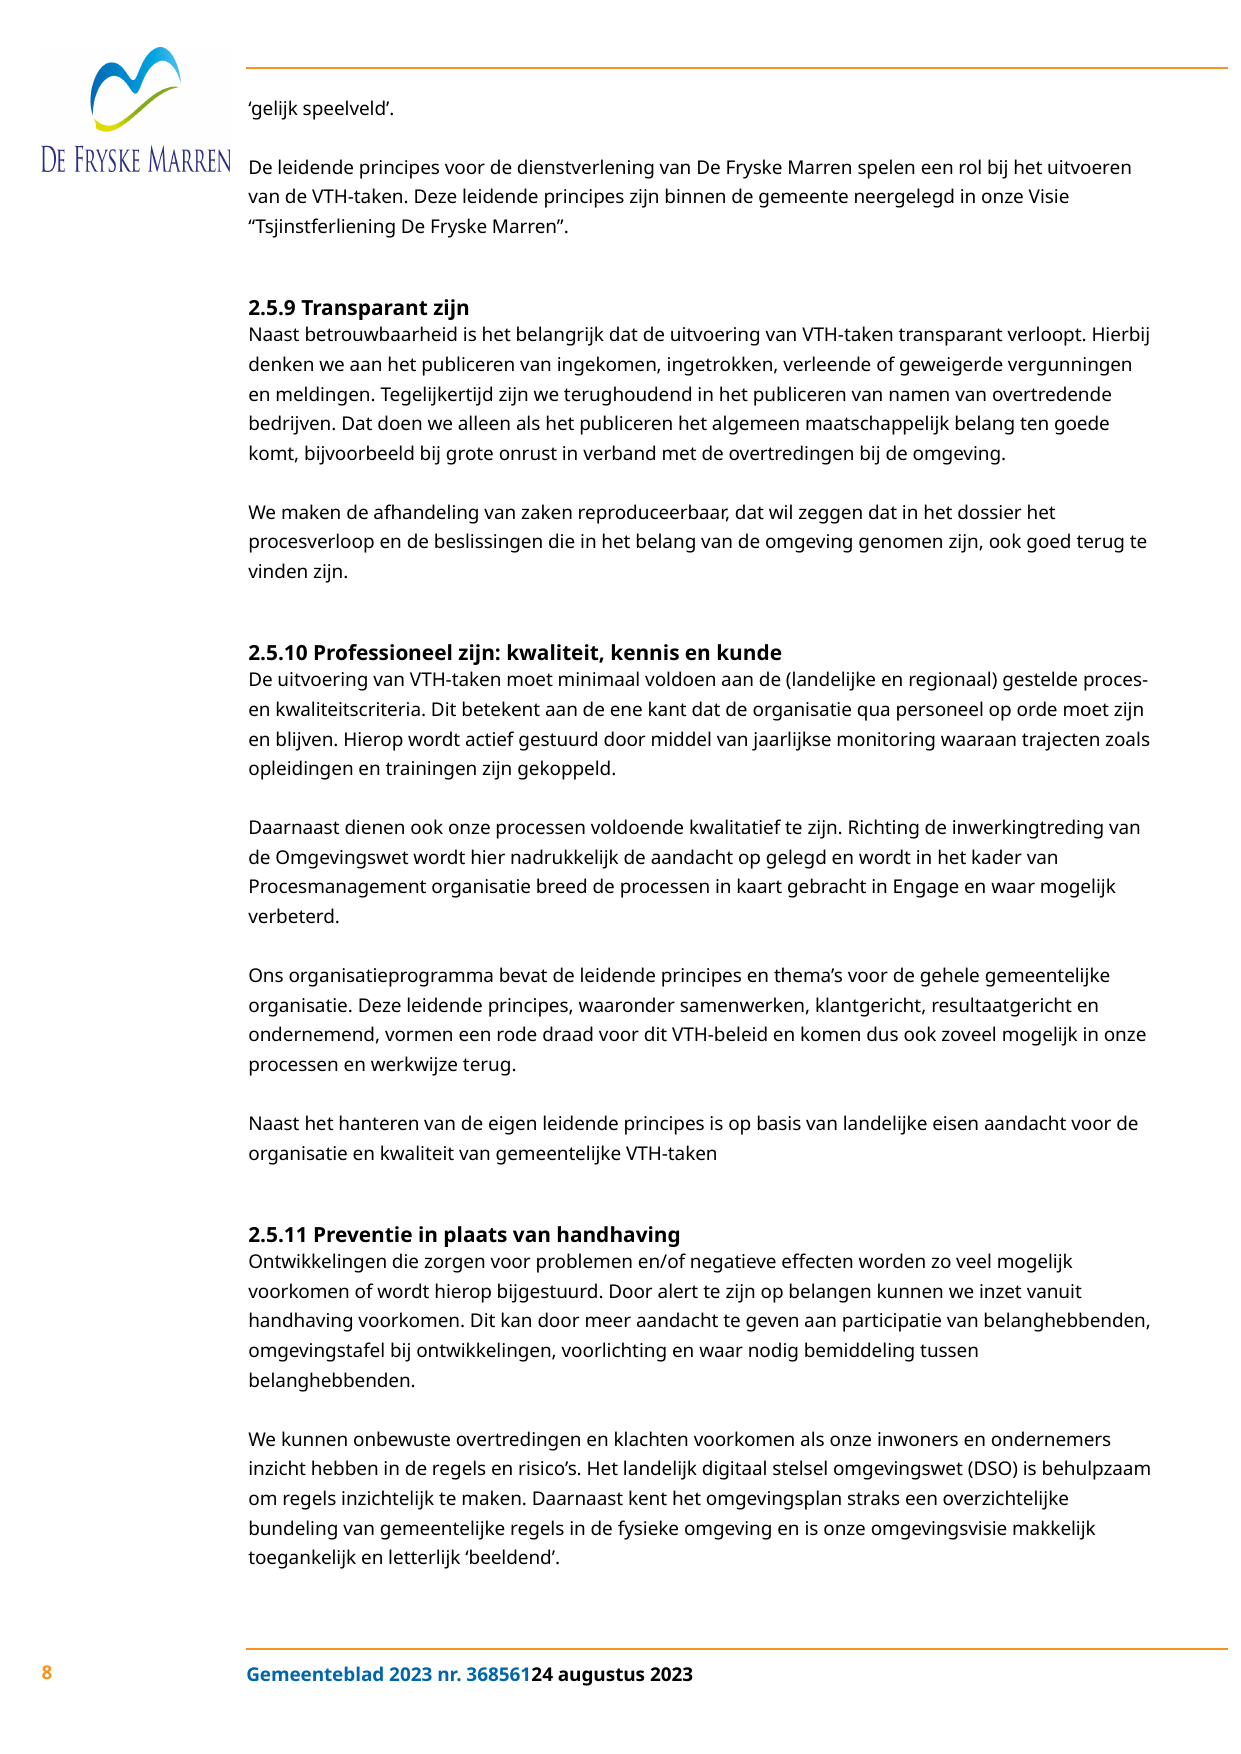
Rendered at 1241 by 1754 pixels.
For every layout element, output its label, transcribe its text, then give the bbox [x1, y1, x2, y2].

text 2.5.10 Professioneel zijn: kwaliteit, kennis en kunde [248, 638, 1152, 667]
text We kunnen onbewuste overtredingen en klachten voorkomen als onze inwoners en ondernemers inzicht hebben in de regels en risico’s. Het landelijk digitaal stelsel omgevingswet (DSO) is behulpzaam om regels inzichtelijk te maken. Daarnaast kent het omgevingsplan straks een overzichtelijke bundeling van gemeentelijke regels in de fysieke omgeving en is onze omgevingsvisie makkelijk toegankelijk en letterlijk ‘beeldend’. [248, 1426, 1152, 1570]
text Ontwikkelingen die zorgen voor problemen en/of negatieve effecten worden zo veel mogelijk voorkomen of wordt hierop bijgestuurd. Door alert te zijn op belangen kunnen we inzet vanuit handhaving voorkomen. Dit kan door meer aandacht te geven aan participatie van belanghebbenden, omgevingstafel bij ontwikkelingen, voorlichting en waar nodig bemiddeling tussen belanghebbenden. [248, 1248, 1152, 1392]
text Ons organisatieprogramma bevat de leidende principes en thema’s voor de gehele gemeentelijke organisatie. Deze leidende principes, waaronder samenwerken, klantgericht, resultaatgericht en ondernemend, vormen een rode draad voor dit VTH-beleid en komen dus ook zoveel mogelijk in onze processen en werkwijze terug. [248, 962, 1152, 1077]
text We maken de afhandeling van zaken reproduceerbaar, dat wil zeggen dat in het dossier het procesverloop en de beslissingen die in het belang van de omgeving genomen zijn, ook goed terug te vinden zijn. [248, 499, 1152, 584]
text De leidende principes voor de dienstverlening van De Fryske Marren spelen een rol bij het uitvoeren van de VTH-taken. Deze leidende principes zijn binnen de gemeente neergelegd in onze Visie “Tsjinstferliening De Fryske Marren”. [248, 154, 1152, 239]
text ‘gelijk speelveld’. [248, 95, 1152, 121]
text De uitvoering van VTH-taken moet minimaal voldoen aan de (landelijke en regionaal) gestelde proces- en kwaliteitscriteria. Dit betekent aan de ene kant dat de organisatie qua personeel op orde moet zijn en blijven. Hierop wordt actief gestuurd door middel van jaarlijkse monitoring waaraan trajecten zoals opleidingen en trainingen zijn gekoppeld. [248, 667, 1152, 781]
text Daarnaast dienen ook onze processen voldoende kwalitatief te zijn. Richting de inwerkingtreding van de Omgevingswet wordt hier nadrukkelijk de aandacht op gelegd en wordt in het kader van Procesmanagement organisatie breed de processen in kaart gebracht in Engage en waar mogelijk verbeterd. [248, 814, 1152, 929]
text 2.5.11 Preventie in plaats van handhaving [248, 1220, 1152, 1248]
text 2.5.9 Transparant zijn [248, 293, 1152, 322]
picture [41, 47, 231, 172]
text Naast betrouwbaarheid is het belangrijk dat de uitvoering van VTH-taken transparant verloopt. Hierbij denken we aan het publiceren van ingekomen, ingetrokken, verleende of geweigerde vergunningen en meldingen. Tegelijkertijd zijn we terughoudend in het publiceren van namen van overtredende bedrijven. Dat doen we alleen als het publiceren het algemeen maatschappelijk belang ten goede komt, bijvoorbeeld bij grote onrust in verband met de overtredingen bij de omgeving. [248, 322, 1152, 466]
text Naast het hanteren van de eigen leidende principes is op basis van landelijke eisen aandacht voor de organisatie en kwaliteit van gemeentelijke VTH-taken [248, 1110, 1152, 1166]
